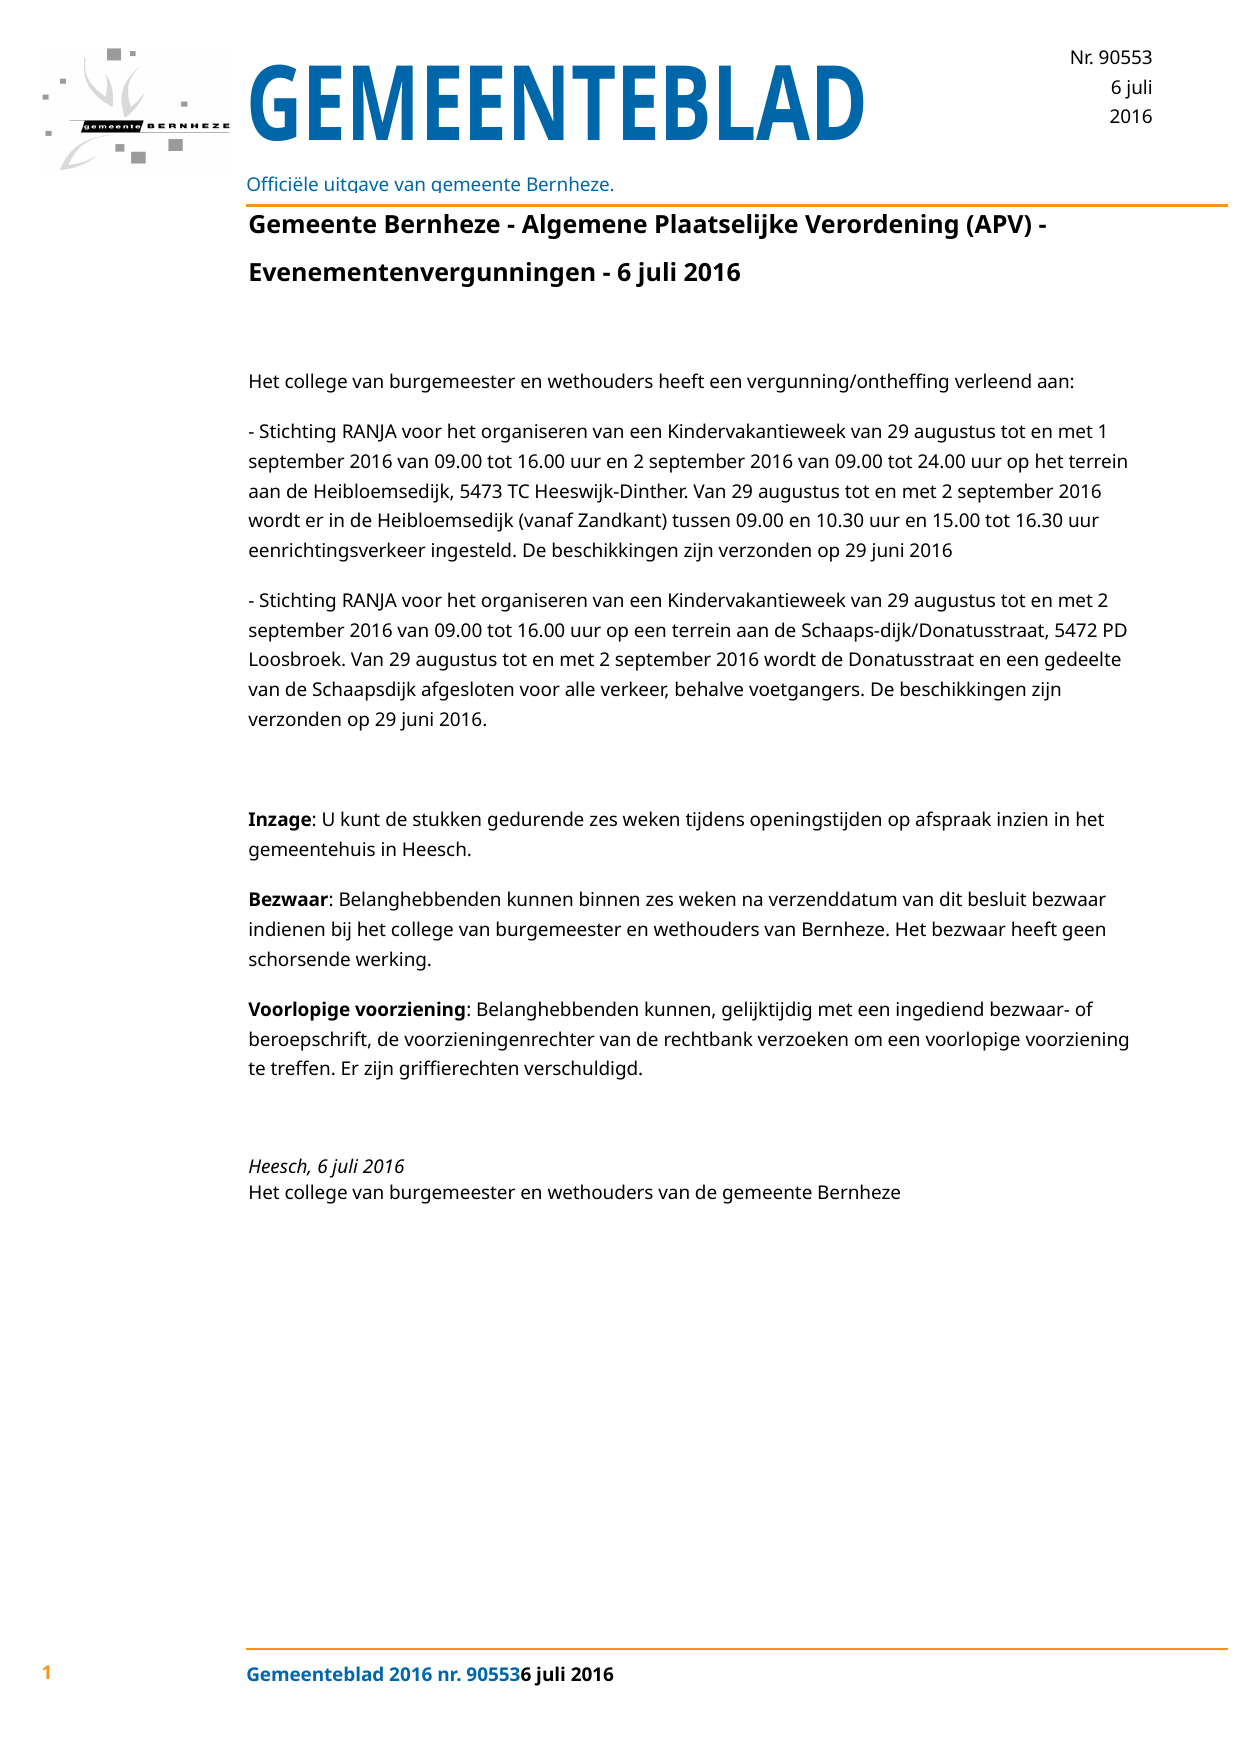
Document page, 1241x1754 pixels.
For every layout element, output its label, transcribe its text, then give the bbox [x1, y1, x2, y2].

text Heesch, 6 juli 2016 [248, 1154, 1152, 1179]
text - Stichting RANJA voor het organiseren van een Kindervakantieweek van 29 augustus tot en met 2 september 2016 van 09.00 tot 16.00 uur op een terrein aan de Schaaps-dijk/Donatusstraat, 5472 PD Loosbroek. Van 29 augustus tot en met 2 september 2016 wordt de Donatusstraat en een gedeelte van de Schaapsdijk afgesloten voor alle verkeer, behalve voetgangers. De beschikkingen zijn verzonden op 29 juni 2016. [248, 587, 1152, 732]
picture [41, 47, 231, 172]
text Het college van burgemeester en wethouders van de gemeente Bernheze [248, 1179, 1152, 1205]
text Inzage: U kunt de stukken gedurende zes weken tijdens openingstijden op afspraak inzien in het gemeentehuis in Heesch. [248, 807, 1152, 862]
text Voorlopige voorziening: Belanghebbenden kunnen, gelijktijdig met een ingediend bezwaar- of beroepschrift, de voorzieningenrechter van de rechtbank verzoeken om een voorlopige voorziening te treffen. Er zijn griffierechten verschuldigd. [248, 996, 1152, 1081]
text - Stichting RANJA voor het organiseren van een Kindervakantieweek van 29 augustus tot en met 1 september 2016 van 09.00 tot 16.00 uur en 2 september 2016 van 09.00 tot 24.00 uur op het terrein aan de Heibloemsedijk, 5473 TC Heeswijk-Dinther. Van 29 augustus tot en met 2 september 2016 wordt er in de Heibloemsedijk (vanaf Zandkant) tussen 09.00 en 10.30 uur en 15.00 tot 16.30 uur eenrichtingsverkeer ingesteld. De beschikkingen zijn verzonden op 29 juni 2016 [248, 419, 1152, 563]
text Bezwaar: Belanghebbenden kunnen binnen zes weken na verzenddatum van dit besluit bezwaar indienen bij het college van burgemeester en wethouders van Bernheze. Het bezwaar heeft geen schorsende werking. [248, 887, 1152, 972]
text Gemeente Bernheze - Algemene Plaatselijke Verordening (APV) - Evenementenvergunningen - 6 juli 2016 [248, 207, 1152, 288]
text Het college van burgemeester en wethouders heeft een vergunning/ontheffing verleend aan: [248, 368, 1152, 394]
